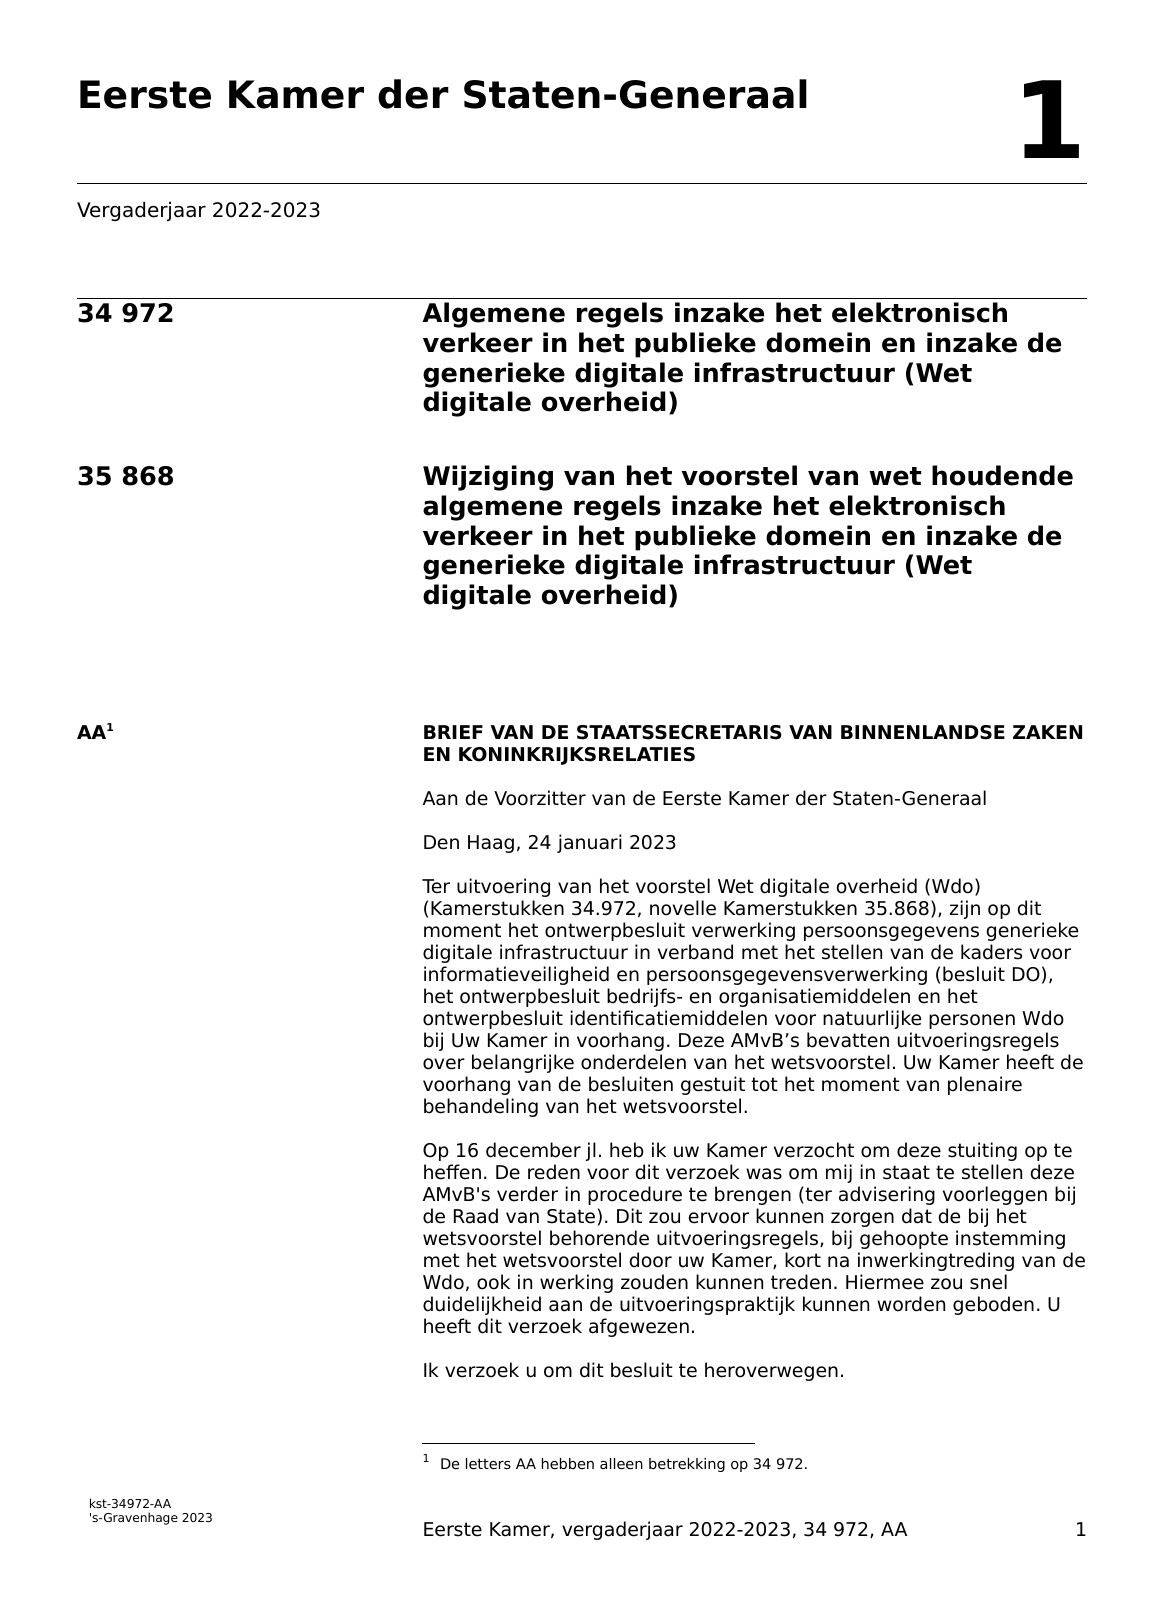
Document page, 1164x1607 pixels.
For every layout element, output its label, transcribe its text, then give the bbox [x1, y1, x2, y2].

table_cell Vergaderjaar 2022-2023 [77, 184, 1087, 298]
text Ter uitvoering van het voorstel Wet digitale overheid (Wdo) (Kamerstukken 34.972, novelle Kamerstukken 35.868), zijn op dit moment het ontwerpbesluit verwerking persoonsgegevens generieke digitale infrastructuur in verband met het stellen van de kaders voor informatieveiligheid en persoonsgegevensverwerking (besluit DO), het ontwerpbesluit bedrijfs- en organisatiemiddelen en het ontwerpbesluit identificatiemiddelen voor natuurlijke personen Wdo bij Uw Kamer in voorhang. Deze AMvB’s bevatten uitvoeringsregels over belangrijke onderdelen van het wetsvoorstel. Uw Kamer heeft de voorhang van de besluiten gestuit tot het moment van plenaire behandeling van het wetsvoorstel. [422, 876, 1087, 1118]
text De letters AA hebben alleen betrekking op 34 972. [422, 1452, 1087, 1474]
text Ik verzoek u om dit besluit te heroverwegen. [422, 1360, 1087, 1382]
text Op 16 december jl. heb ik uw Kamer verzocht om deze stuiting op te heffen. De reden voor dit verzoek was om mij in staat te stellen deze AMvB's verder in procedure te brengen (ter advisering voorleggen bij de Raad van State). Dit zou ervoor kunnen zorgen dat de bij het wetsvoorstel behorende uitvoeringsregels, bij gehoopte instemming met het wetsvoorstel door uw Kamer, kort na inwerkingtreding van de Wdo, ook in werking zouden kunnen treden. Hiermee zou snel duidelijkheid aan de uitvoeringspraktijk kunnen worden geboden. U heeft dit verzoek afgewezen. [422, 1140, 1087, 1338]
subtitle AA BRIEF VAN DE STAATSSECRETARIS VAN BINNENLANDSE ZAKEN EN KONINKRIJKSRELATIES [77, 722, 1087, 766]
table_header Eerste Kamer der Staten-Generaal [77, 59, 886, 183]
text 's-Gravenhage 2023 [88, 1511, 323, 1525]
text kst-34972-AA [88, 1497, 323, 1511]
text Den Haag, 24 januari 2023 [422, 832, 1087, 854]
subtitle 34 972 Algemene regels inzake het elektronisch verkeer in het publieke domein en inzake de generieke digitale infrastructuur (Wet digitale overheid) [77, 299, 1087, 418]
subtitle 35 868 Wijziging van het voorstel van wet houdende algemene regels inzake het elektronisch verkeer in het publieke domein en inzake de generieke digitale infrastructuur (Wet digitale overheid) [77, 462, 1087, 611]
table_header 1 [886, 59, 1087, 183]
text Aan de Voorzitter van de Eerste Kamer der Staten-Generaal [422, 788, 1087, 810]
